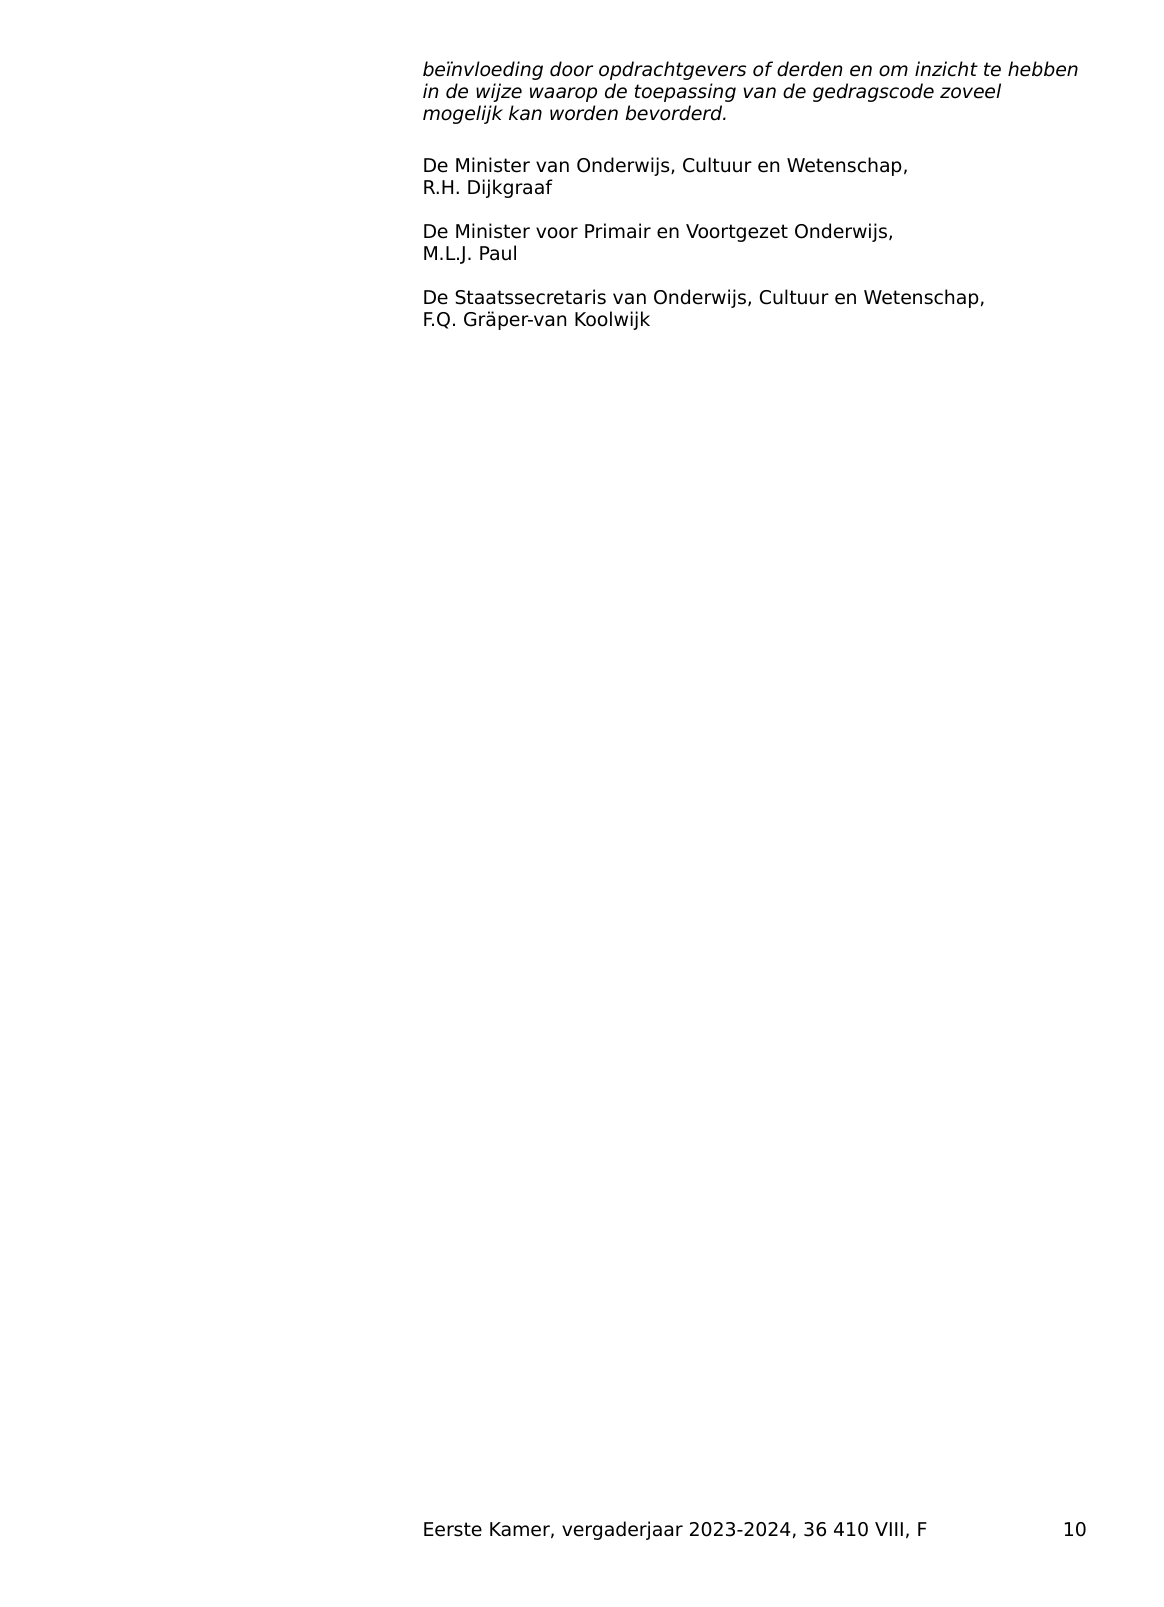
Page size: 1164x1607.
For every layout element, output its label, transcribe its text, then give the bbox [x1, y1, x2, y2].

text De Minister van Onderwijs, Cultuur en Wetenschap, R.H. Dijkgraaf [422, 155, 1087, 199]
text beïnvloeding door opdrachtgevers of derden en om inzicht te hebben in de wijze waarop de toepassing van de gedragscode zoveel mogelijk kan worden bevorderd. [422, 59, 1087, 125]
text De Minister voor Primair en Voortgezet Onderwijs, M.L.J. Paul [422, 221, 1087, 265]
text De Staatssecretaris van Onderwijs, Cultuur en Wetenschap, F.Q. Gräper-van Koolwijk [422, 287, 1087, 331]
